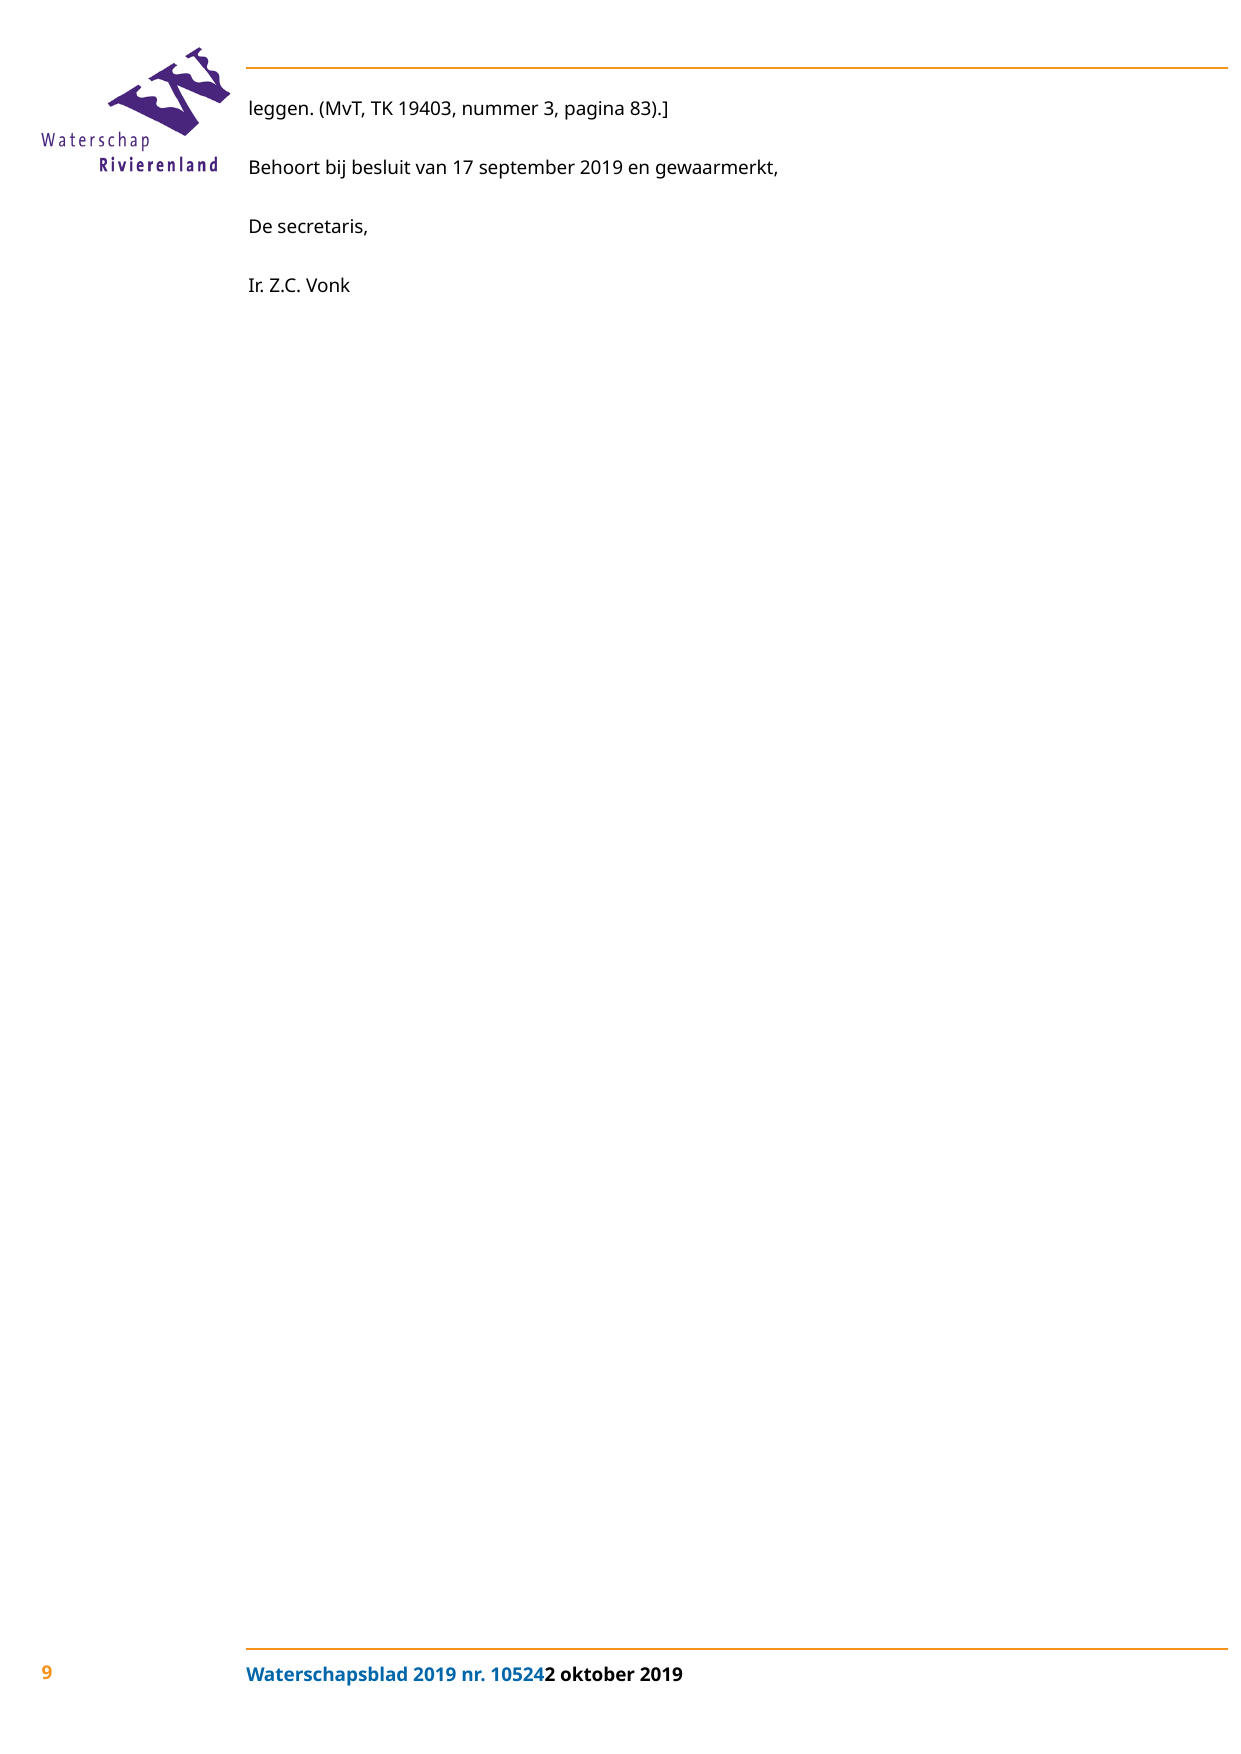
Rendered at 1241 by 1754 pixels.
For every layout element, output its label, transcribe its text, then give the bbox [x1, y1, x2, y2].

text De secretaris, [248, 213, 1152, 239]
text leggen. (MvT, TK 19403, nummer 3, pagina 83).] [248, 95, 1152, 121]
text Behoort bij besluit van 17 september 2019 en gewaarmerkt, [248, 154, 1152, 180]
picture [41, 47, 231, 172]
text Ir. Z.C. Vonk [248, 272, 1152, 298]
